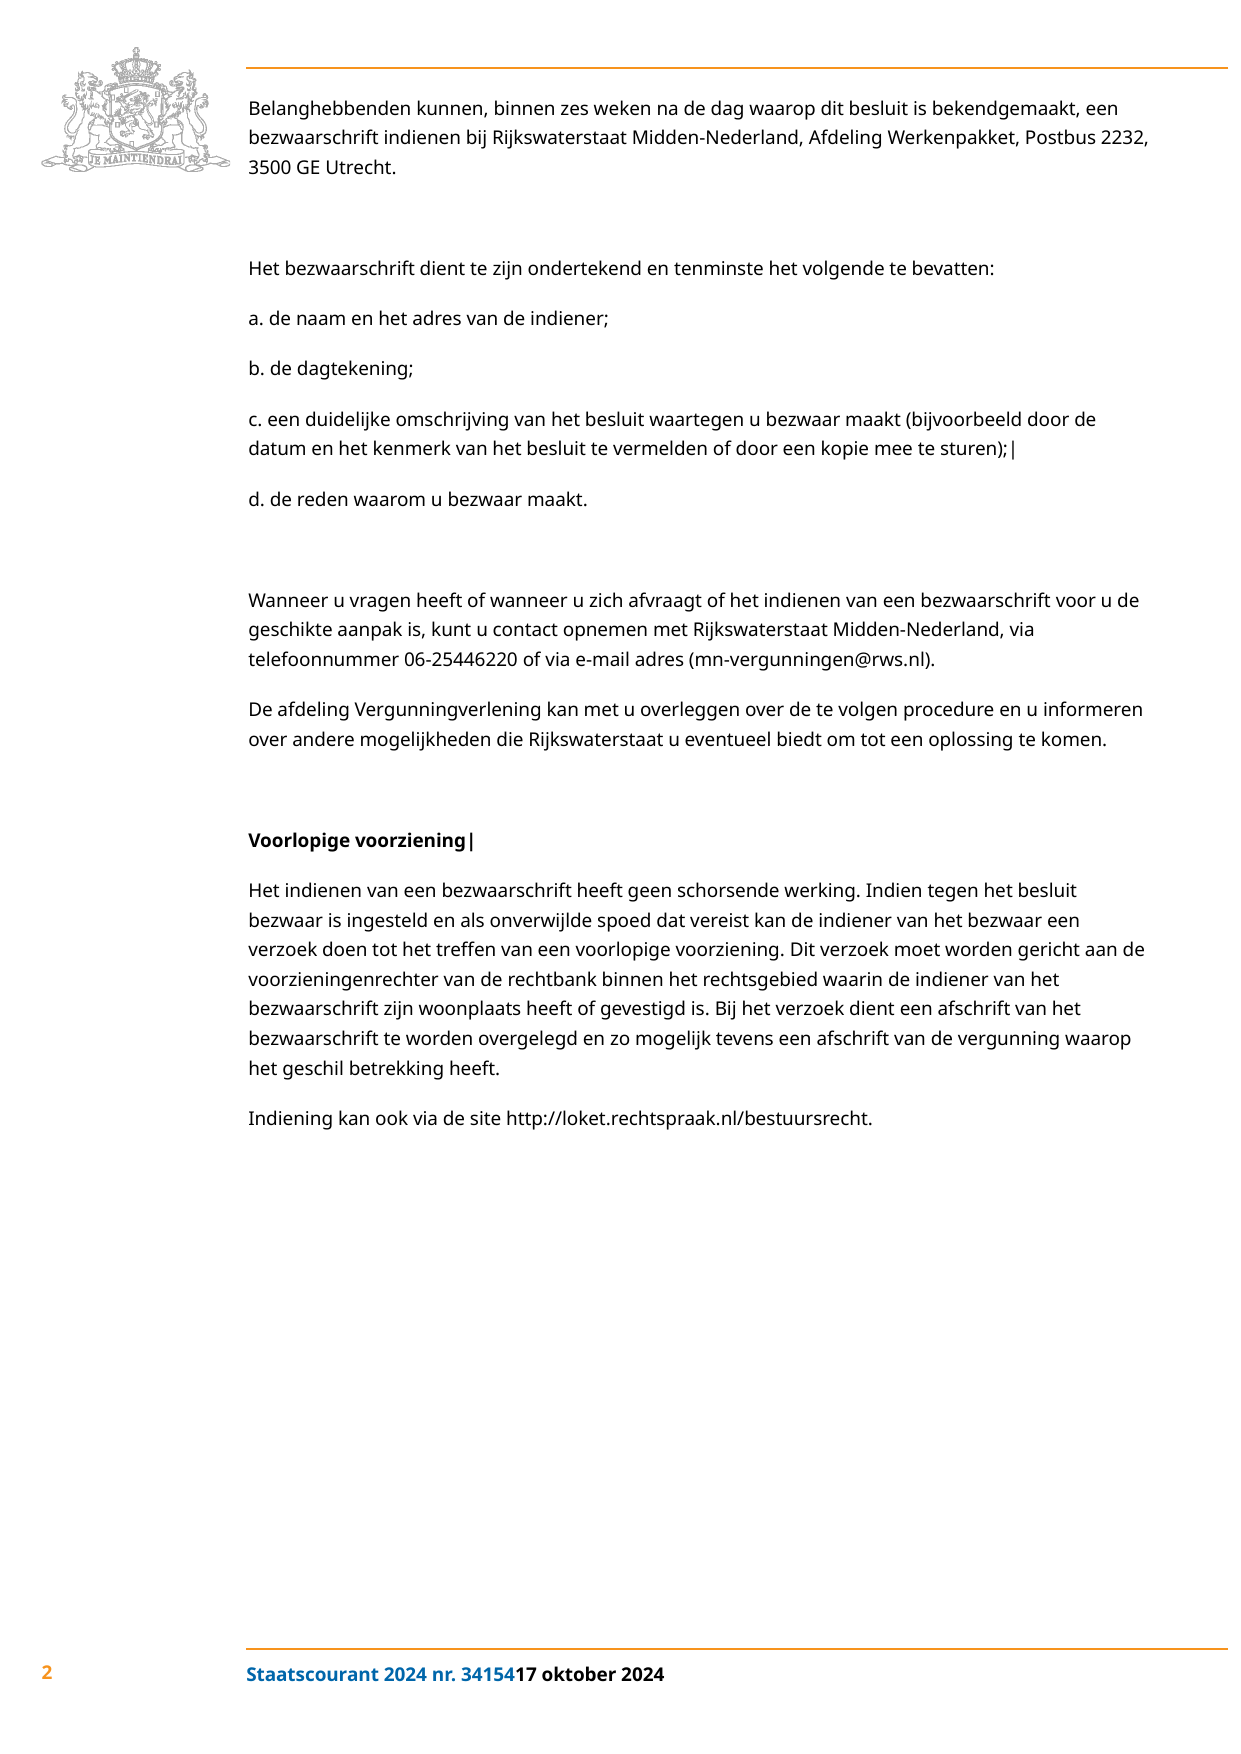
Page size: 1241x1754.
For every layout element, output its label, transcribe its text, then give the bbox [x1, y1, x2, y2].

text Belanghebbenden kunnen, binnen zes weken na de dag waarop dit besluit is bekendgemaakt, een bezwaarschrift indienen bij Rijkswaterstaat Midden-Nederland, Afdeling Werkenpakket, Postbus 2232, 3500 GE Utrecht. [248, 95, 1152, 180]
text b. de dagtekening; [248, 356, 1152, 381]
text Het indienen van een bezwaarschrift heeft geen schorsende werking. Indien tegen het besluit bezwaar is ingesteld en als onverwijlde spoed dat vereist kan de indiener van het bezwaar een verzoek doen tot het treffen van een voorlopige voorziening. Dit verzoek moet worden gericht aan de voorzieningenrechter van de rechtbank binnen het rechtsgebied waarin de indiener van het bezwaarschrift zijn woonplaats heeft of gevestigd is. Bij het verzoek dient een afschrift van het bezwaarschrift te worden overgelegd en zo mogelijk tevens een afschrift van de vergunning waarop het geschil betrekking heeft. [248, 877, 1152, 1081]
picture [41, 47, 231, 172]
text a. de naam en het adres van de indiener; [248, 305, 1152, 331]
text De afdeling Vergunningverlening kan met u overleggen over de te volgen procedure en u informeren over andere mogelijkheden die Rijkswaterstaat u eventueel biedt om tot een oplossing te komen. [248, 696, 1152, 752]
text Indiening kan ook via de site http://loket.rechtspraak.nl/bestuursrecht. [248, 1105, 1152, 1131]
text d. de reden waarom u bezwaar maakt. [248, 486, 1152, 512]
text Wanneer u vragen heeft of wanneer u zich afvraagt of het indienen van een bezwaarschrift voor u de geschikte aanpak is, kunt u contact opnemen met Rijkswaterstaat Midden-Nederland, via telefoonnummer 06-25446220 of via e-mail adres (mn-vergunningen@rws.nl). [248, 587, 1152, 672]
text Het bezwaarschrift dient te zijn ondertekend en tenminste het volgende te bevatten: [248, 255, 1152, 281]
text Voorlopige voorziening| [248, 827, 1152, 853]
text c. een duidelijke omschrijving van het besluit waartegen u bezwaar maakt (bijvoorbeeld door de datum en het kenmerk van het besluit te vermelden of door een kopie mee te sturen);| [248, 406, 1152, 461]
